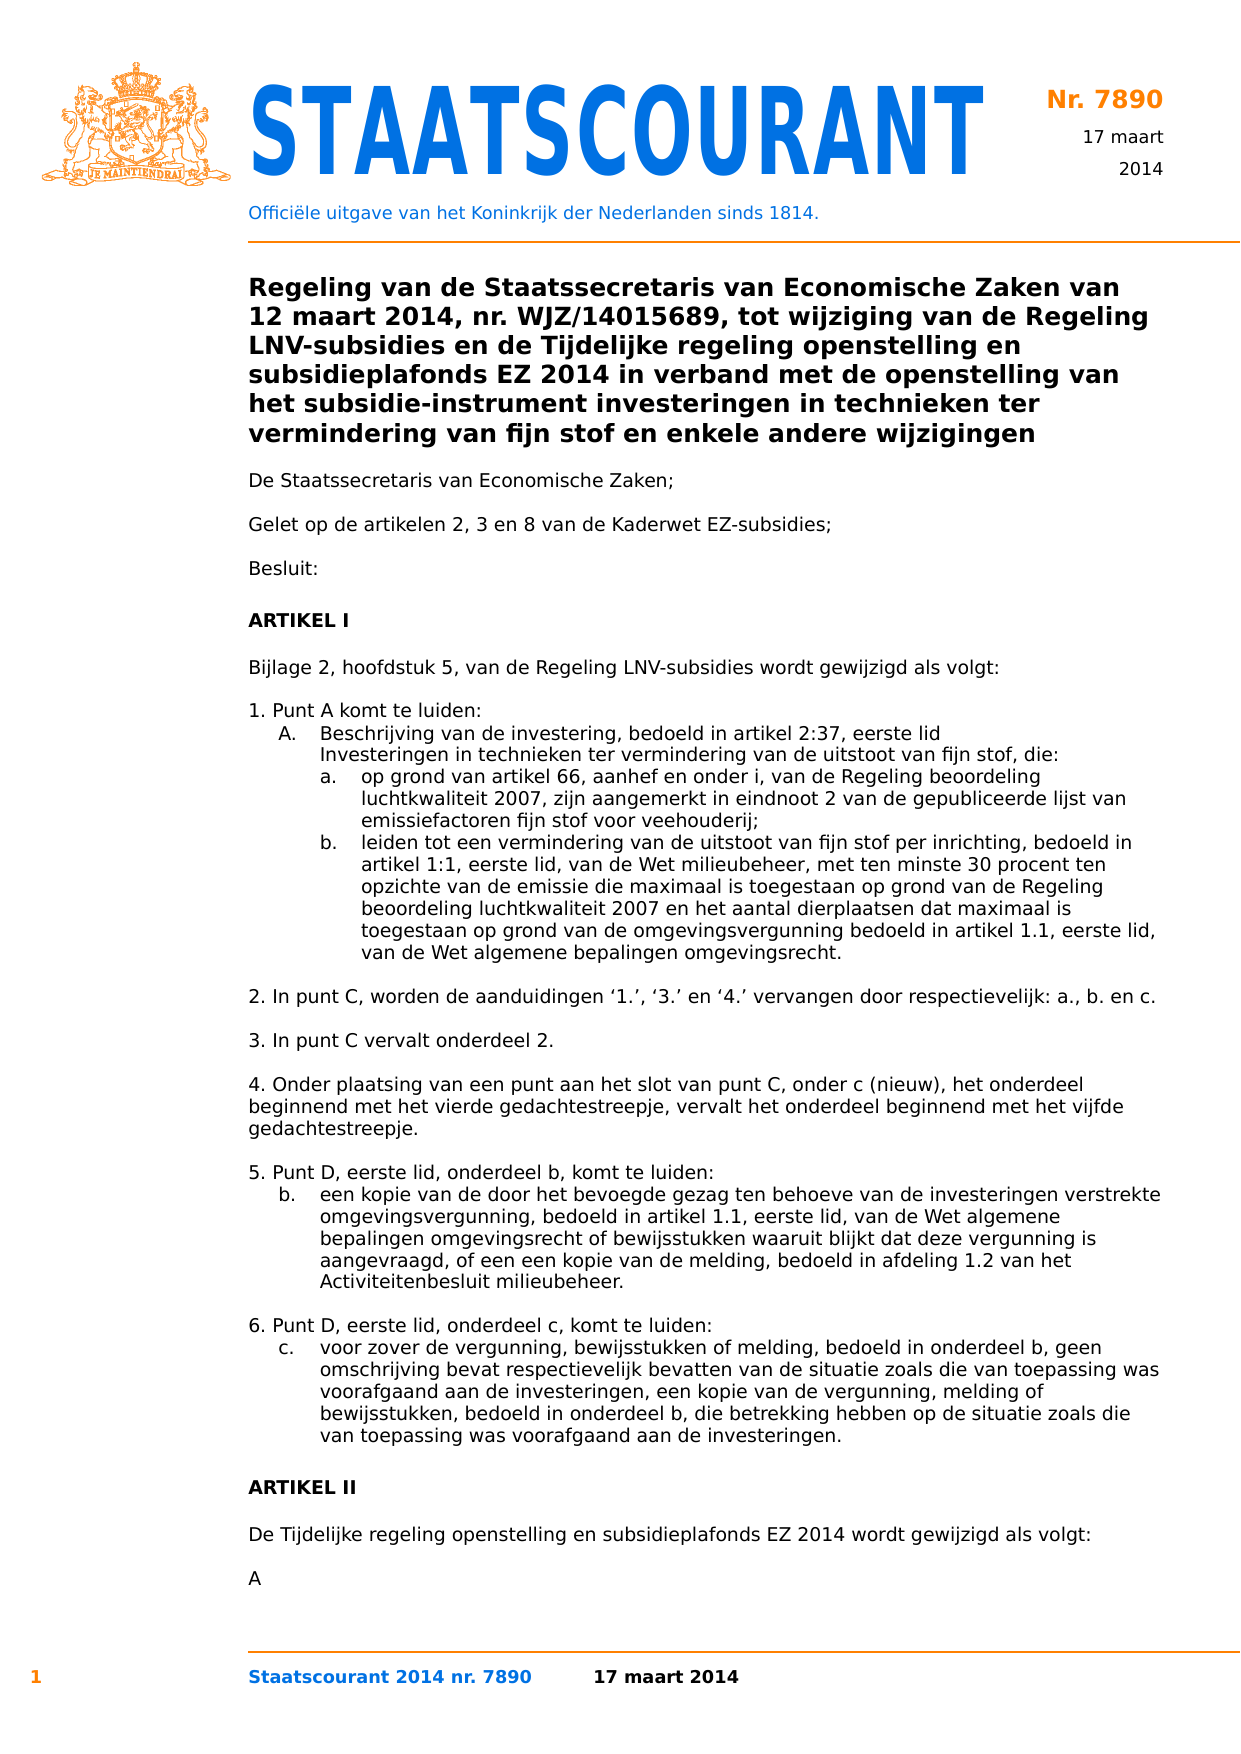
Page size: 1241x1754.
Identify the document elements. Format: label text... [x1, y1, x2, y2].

table_cell Officiële uitgave van het Koninkrijk der Nederlanden sinds 1814. [248, 203, 1240, 241]
text 5. Punt D, eerste lid, onderdeel b, komt te luiden: [248, 1162, 1163, 1183]
subtitle ARTIKEL II [248, 1477, 1163, 1499]
text 4. Onder plaatsing van een punt aan het slot van punt C, onder c (nieuw), het onderdeel beginnend met het vierde gedachtestreepje, vervalt het onderdeel beginnend met het vijfde gedachtestreepje. [248, 1074, 1163, 1140]
text 3. In punt C vervalt onderdeel 2. [248, 1030, 1163, 1052]
table_cell 2014 [998, 153, 1240, 203]
text 1. Punt A komt te luiden: [248, 700, 1163, 722]
text b. een kopie van de door het bevoegde gezag ten behoeve van de investeringen verstrekte omgevingsvergunning, bedoeld in artikel 1.1, eerste lid, van de Wet algemene bepalingen omgevingsrecht of bewijsstukken waaruit blijkt dat deze vergunning is aangevraagd, of een een kopie van de melding, bedoeld in afdeling 1.2 van het Activiteitenbesluit milieubeheer. [278, 1183, 1163, 1293]
table_cell 17 maart [998, 121, 1240, 153]
picture [41, 62, 231, 186]
text c. voor zover de vergunning, bewijsstukken of melding, bedoeld in onderdeel b, geen omschrijving bevat respectievelijk bevatten van de situatie zoals die van toepassing was voorafgaand aan de investeringen, een kopie van de vergunning, melding of bewijsstukken, bedoeld in onderdeel b, die betrekking hebben op de situatie zoals die van toepassing was voorafgaand aan de investeringen. [278, 1337, 1163, 1447]
text Investeringen in technieken ter vermindering van de uitstoot van fijn stof, die: [319, 744, 1163, 766]
text a. op grond van artikel 66, aanhef en onder i, van de Regeling beoordeling luchtkwaliteit 2007, zijn aangemerkt in eindnoot 2 van de gepubliceerde lijst van emissiefactoren fijn stof voor veehouderij; [319, 766, 1163, 832]
text Gelet op de artikelen 2, 3 en 8 van de Kaderwet EZ-subsidies; [248, 514, 1163, 536]
subtitle ARTIKEL I [248, 609, 1163, 632]
text Besluit: [248, 558, 1163, 579]
text 2. In punt C, worden de aanduidingen ‘1.’, ‘3.’ en ‘4.’ vervangen door respectievelijk: a., b. en c. [248, 986, 1163, 1008]
text A [248, 1568, 1163, 1590]
text A. Beschrijving van de investering, bedoeld in artikel 2:37, eerste lid [278, 722, 1163, 744]
table_header STAATSCOURANT [248, 62, 998, 203]
text b. leiden tot een vermindering van de uitstoot van fijn stof per inrichting, bedoeld in artikel 1:1, eerste lid, van de Wet milieubeheer, met ten minste 30 procent ten opzichte van de emissie die maximaal is toegestaan op grond van de Regeling beoordeling luchtkwaliteit 2007 en het aantal dierplaatsen dat maximaal is toegestaan op grond van de omgevingsvergunning bedoeld in artikel 1.1, eerste lid, van de Wet algemene bepalingen omgevingsrecht. [319, 832, 1163, 964]
text De Tijdelijke regeling openstelling en subsidieplafonds EZ 2014 wordt gewijzigd als volgt: [248, 1524, 1163, 1546]
text De Staatssecretaris van Economische Zaken; [248, 470, 1163, 492]
text 6. Punt D, eerste lid, onderdeel c, komt te luiden: [248, 1315, 1163, 1337]
text Bijlage 2, hoofdstuk 5, van de Regeling LNV-subsidies wordt gewijzigd als volgt: [248, 657, 1163, 678]
subtitle Regeling van de Staatssecretaris van Economische Zaken van 12 maart 2014, nr. WJZ/14015689, tot wijziging van de Regeling LNV-subsidies en de Tijdelijke regeling openstelling en subsidieplafonds EZ 2014 in verband met de openstelling van het subsidie-instrument investeringen in technieken ter vermindering van fijn stof en enkele andere wijzigingen [248, 273, 1163, 448]
table_header [25, 62, 248, 241]
table_header Nr. 7890 [998, 62, 1240, 121]
